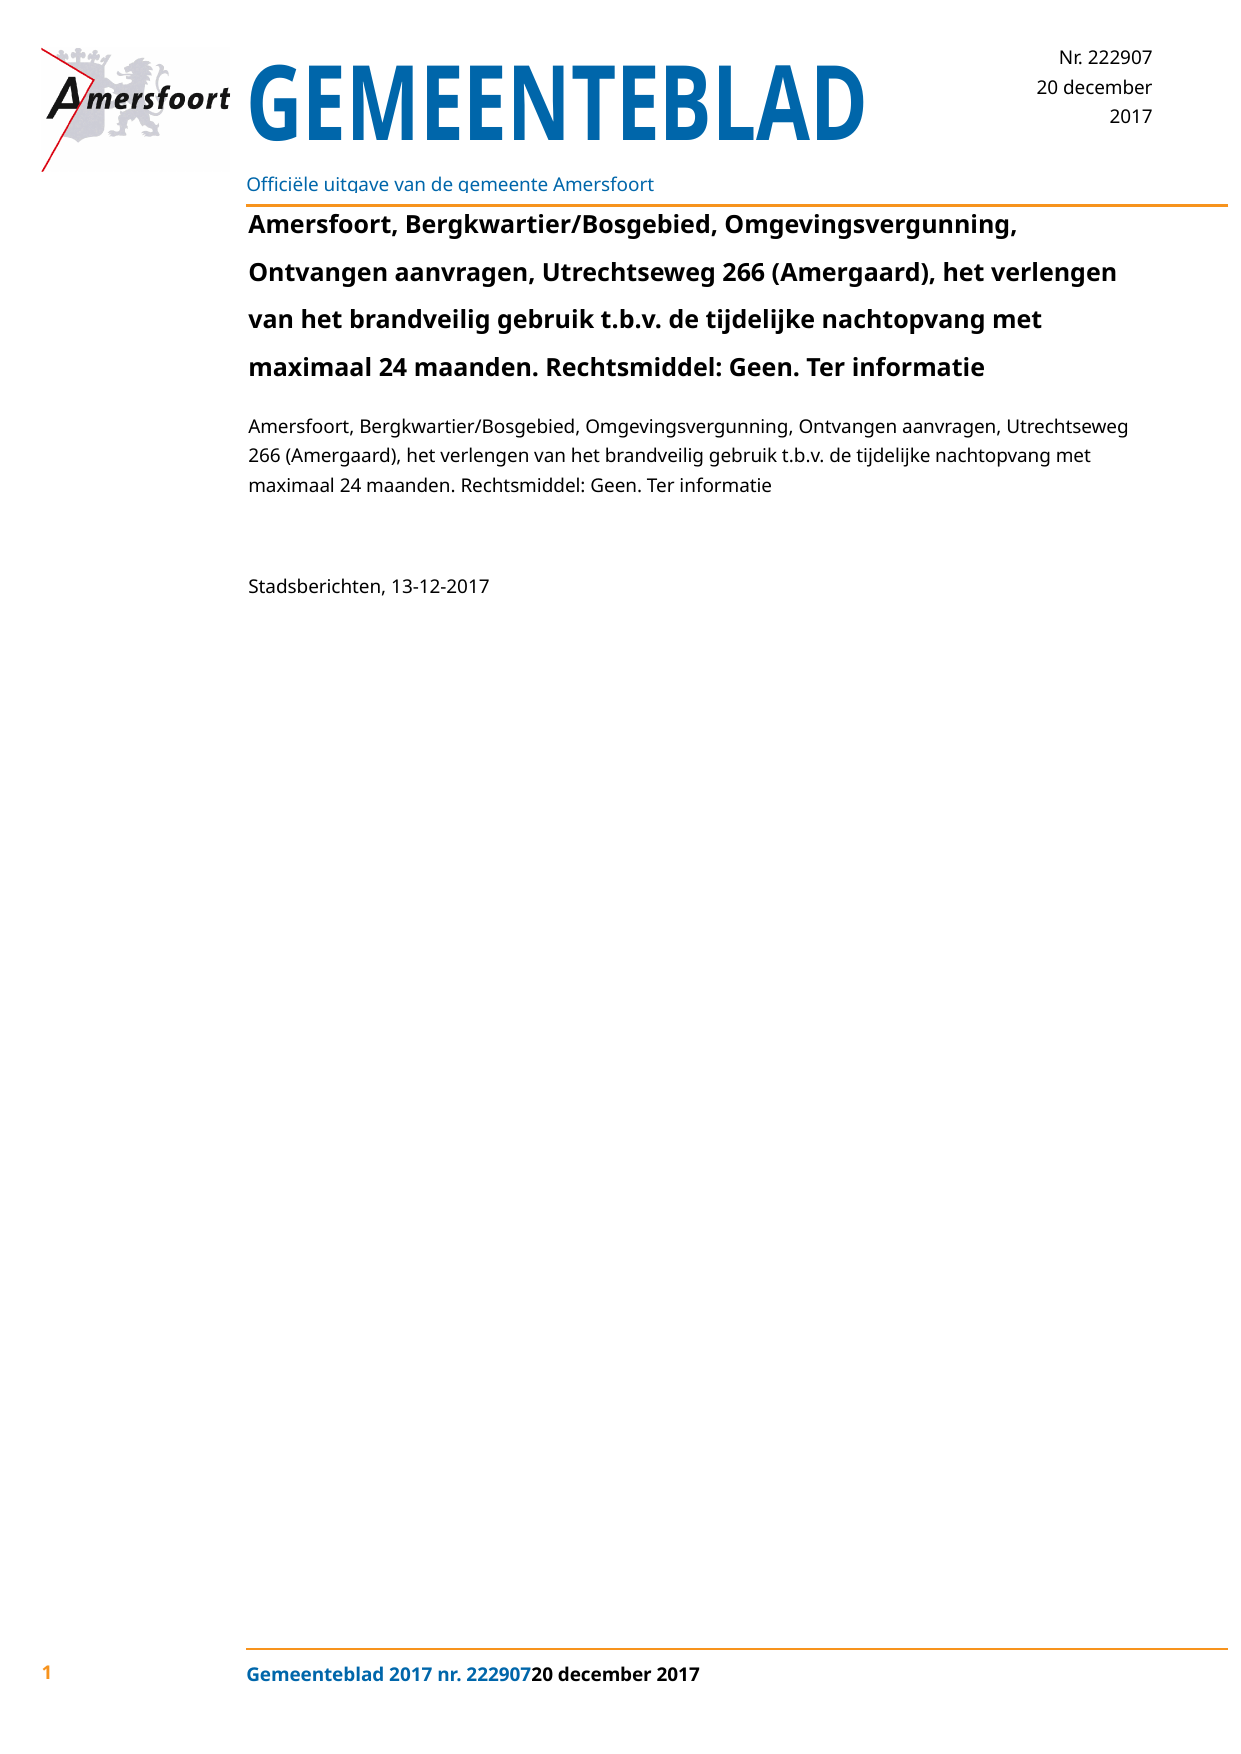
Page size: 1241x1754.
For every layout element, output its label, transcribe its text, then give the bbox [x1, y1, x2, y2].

picture [41, 47, 231, 172]
text Amersfoort, Bergkwartier/Bosgebied, Omgevingsvergunning, Ontvangen aanvragen, Utrechtseweg 266 (Amergaard), het verlengen van het brandveilig gebruik t.b.v. de tijdelijke nachtopvang met maximaal 24 maanden. Rechtsmiddel: Geen. Ter informatie [248, 413, 1152, 498]
text Amersfoort, Bergkwartier/Bosgebied, Omgevingsvergunning, Ontvangen aanvragen, Utrechtseweg 266 (Amergaard), het verlengen van het brandveilig gebruik t.b.v. de tijdelijke nachtopvang met maximaal 24 maanden. Rechtsmiddel: Geen. Ter informatie [248, 207, 1152, 384]
text Stadsberichten, 13-12-2017 [248, 573, 1152, 599]
